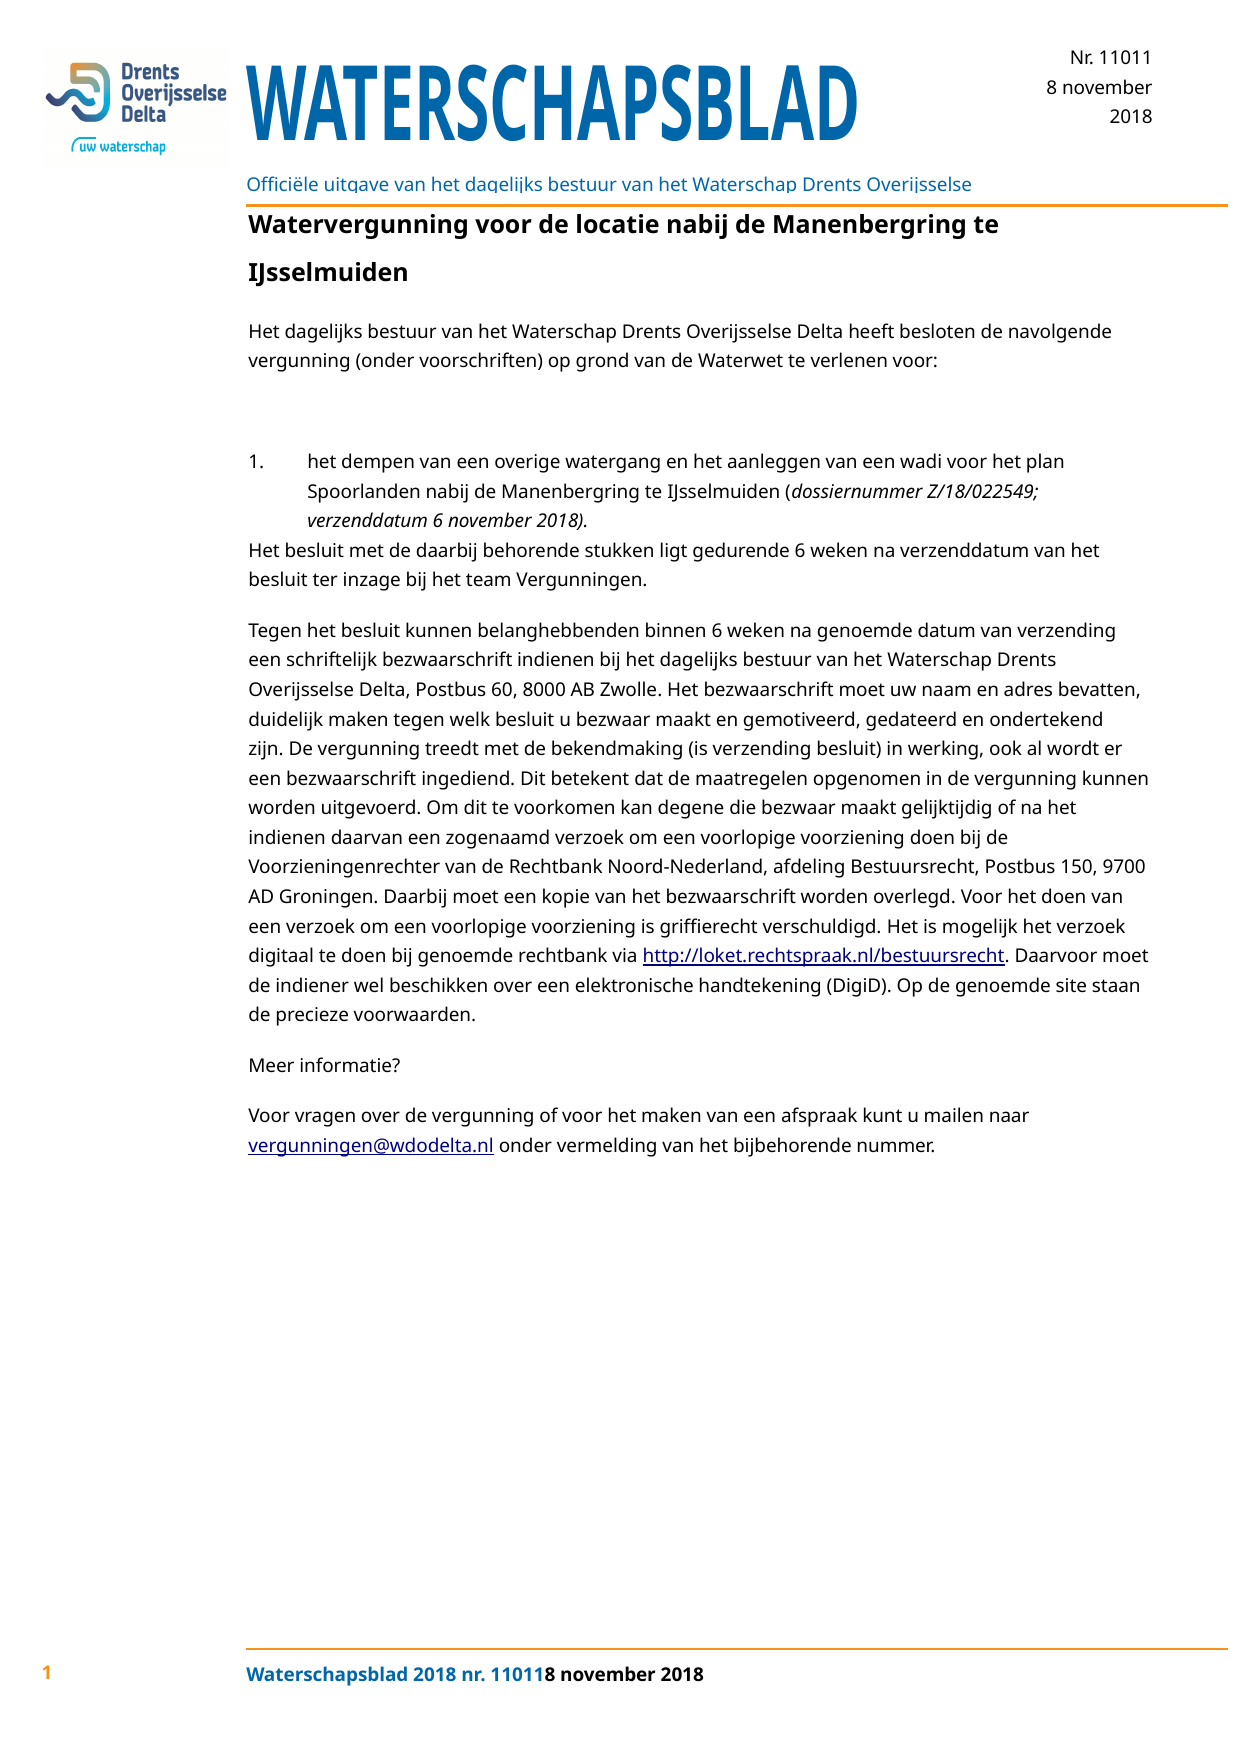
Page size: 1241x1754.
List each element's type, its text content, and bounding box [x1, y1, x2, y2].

text Tegen het besluit kunnen belanghebbenden binnen 6 weken na genoemde datum van verzending een schriftelijk bezwaarschrift indienen bij het dagelijks bestuur van het Waterschap Drents Overijsselse Delta, Postbus 60, 8000 AB Zwolle. Het bezwaarschrift moet uw naam en adres bevatten, duidelijk maken tegen welk besluit u bezwaar maakt en gemotiveerd, gedateerd en ondertekend zijn. De vergunning treedt met de bekendmaking (is verzending besluit) in werking, ook al wordt er een bezwaarschrift ingediend. Dit betekent dat de maatregelen opgenomen in de vergunning kunnen worden uitgevoerd. Om dit te voorkomen kan degene die bezwaar maakt gelijktijdig of na het indienen daarvan een zogenaamd verzoek om een voorlopige voorziening doen bij de Voorzieningenrechter van de Rechtbank Noord-Nederland, afdeling Bestuursrecht, Postbus 150, 9700 AD Groningen. Daarbij moet een kopie van het bezwaarschrift worden overlegd. Voor het doen van een verzoek om een voorlopige voorziening is griffierecht verschuldigd. Het is mogelijk het verzoek digitaal te doen bij genoemde rechtbank via http://loket.rechtspraak.nl/bestuursrecht. Daarvoor moet de indiener wel beschikken over een elektronische handtekening (DigiD). Op de genoemde site staan de precieze voorwaarden. [248, 617, 1152, 1027]
text Meer informatie? [248, 1052, 1152, 1078]
text Watervergunning voor de locatie nabij de Manenbergring te IJsselmuiden [248, 207, 1152, 288]
text Het besluit met de daarbij behorende stukken ligt gedurende 6 weken na verzenddatum van het besluit ter inzage bij het team Vergunningen. [248, 537, 1152, 592]
text Voor vragen over de vergunning of voor het maken van een afspraak kunt u mailen naar vergunningen@wdodelta.nl onder vermelding van het bijbehorende nummer. [248, 1102, 1152, 1158]
list het dempen van een overige watergang en het aanleggen van een wadi voor het plan Spoorlanden nabij de Manenbergring te IJsselmuiden (dossiernummer Z/18/022549; verzenddatum 6 november 2018). [248, 448, 1152, 533]
text Het dagelijks bestuur van het Waterschap Drents Overijsselse Delta heeft besloten de navolgende vergunning (onder voorschriften) op grond van de Waterwet te verlenen voor: [248, 318, 1152, 373]
picture [41, 47, 231, 172]
